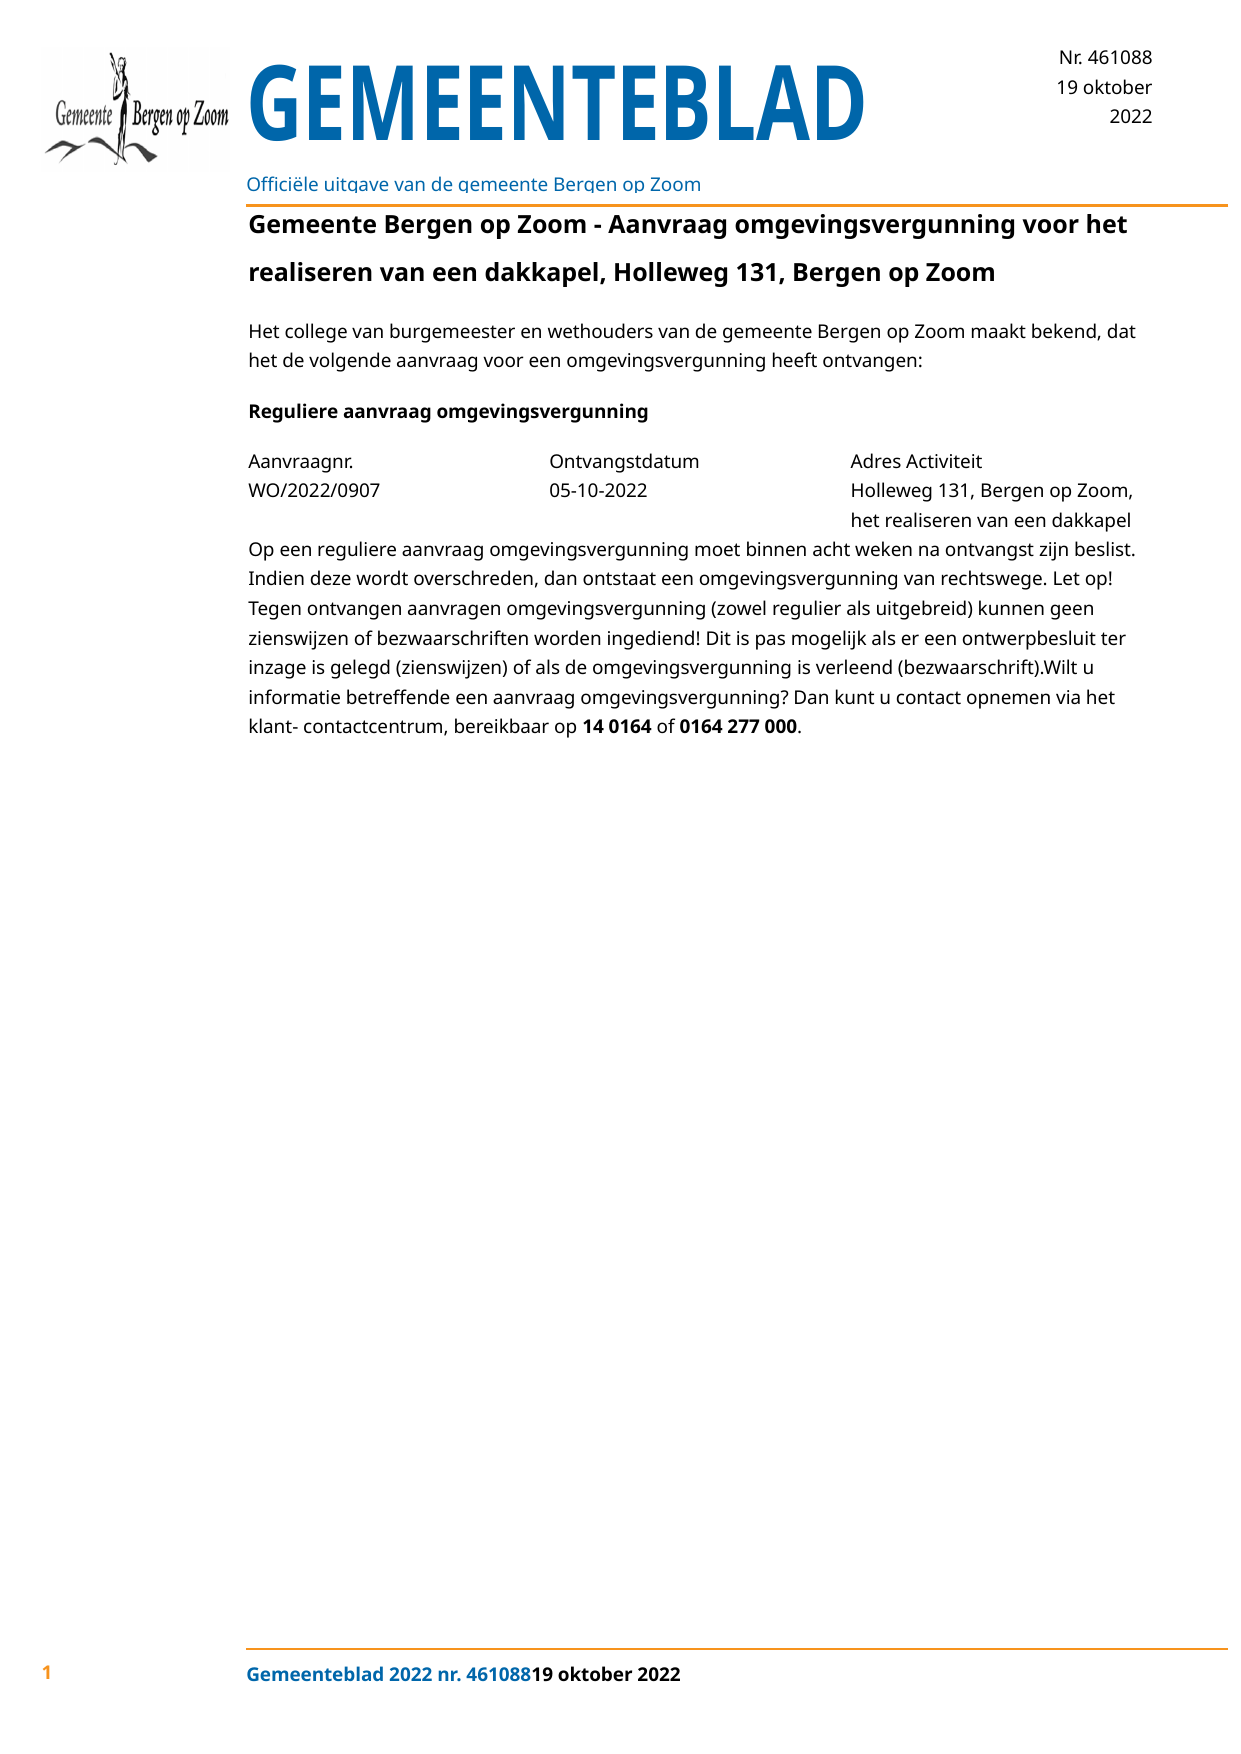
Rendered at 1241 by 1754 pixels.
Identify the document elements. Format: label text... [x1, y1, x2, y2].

table_header Adres Activiteit [850, 449, 1152, 474]
table_header Holleweg 131, Bergen op Zoom, het realiseren van een dakkapel [850, 478, 1152, 533]
text Reguliere aanvraag omgevingsvergunning [248, 398, 1152, 424]
text Gemeente Bergen op Zoom - Aanvraag omgevingsvergunning voor het realiseren van een dakkapel, Holleweg 131, Bergen op Zoom [248, 207, 1152, 288]
table_header WO/2022/0907 [248, 478, 549, 533]
picture [41, 47, 231, 172]
text Het college van burgemeester en wethouders van de gemeente Bergen op Zoom maakt bekend, dat het de volgende aanvraag voor een omgevingsvergunning heeft ontvangen: [248, 318, 1152, 373]
table_header 05-10-2022 [549, 478, 850, 533]
table_header Ontvangstdatum [549, 449, 850, 474]
text Op een reguliere aanvraag omgevingsvergunning moet binnen acht weken na ontvangst zijn beslist. Indien deze wordt overschreden, dan ontstaat een omgevingsvergunning van rechtswege. Let op! Tegen ontvangen aanvragen omgevingsvergunning (zowel regulier als uitgebreid) kunnen geen zienswijzen of bezwaarschriften worden ingediend! Dit is pas mogelijk als er een ontwerpbesluit ter inzage is gelegd (zienswijzen) of als de omgevingsvergunning is verleend (bezwaarschrift).Wilt u informatie betreffende een aanvraag omgevingsvergunning? Dan kunt u contact opnemen via het klant- contactcentrum, bereikbaar op 14 0164 of 0164 277 000. [248, 536, 1152, 739]
table_header Aanvraagnr. [248, 449, 549, 474]
